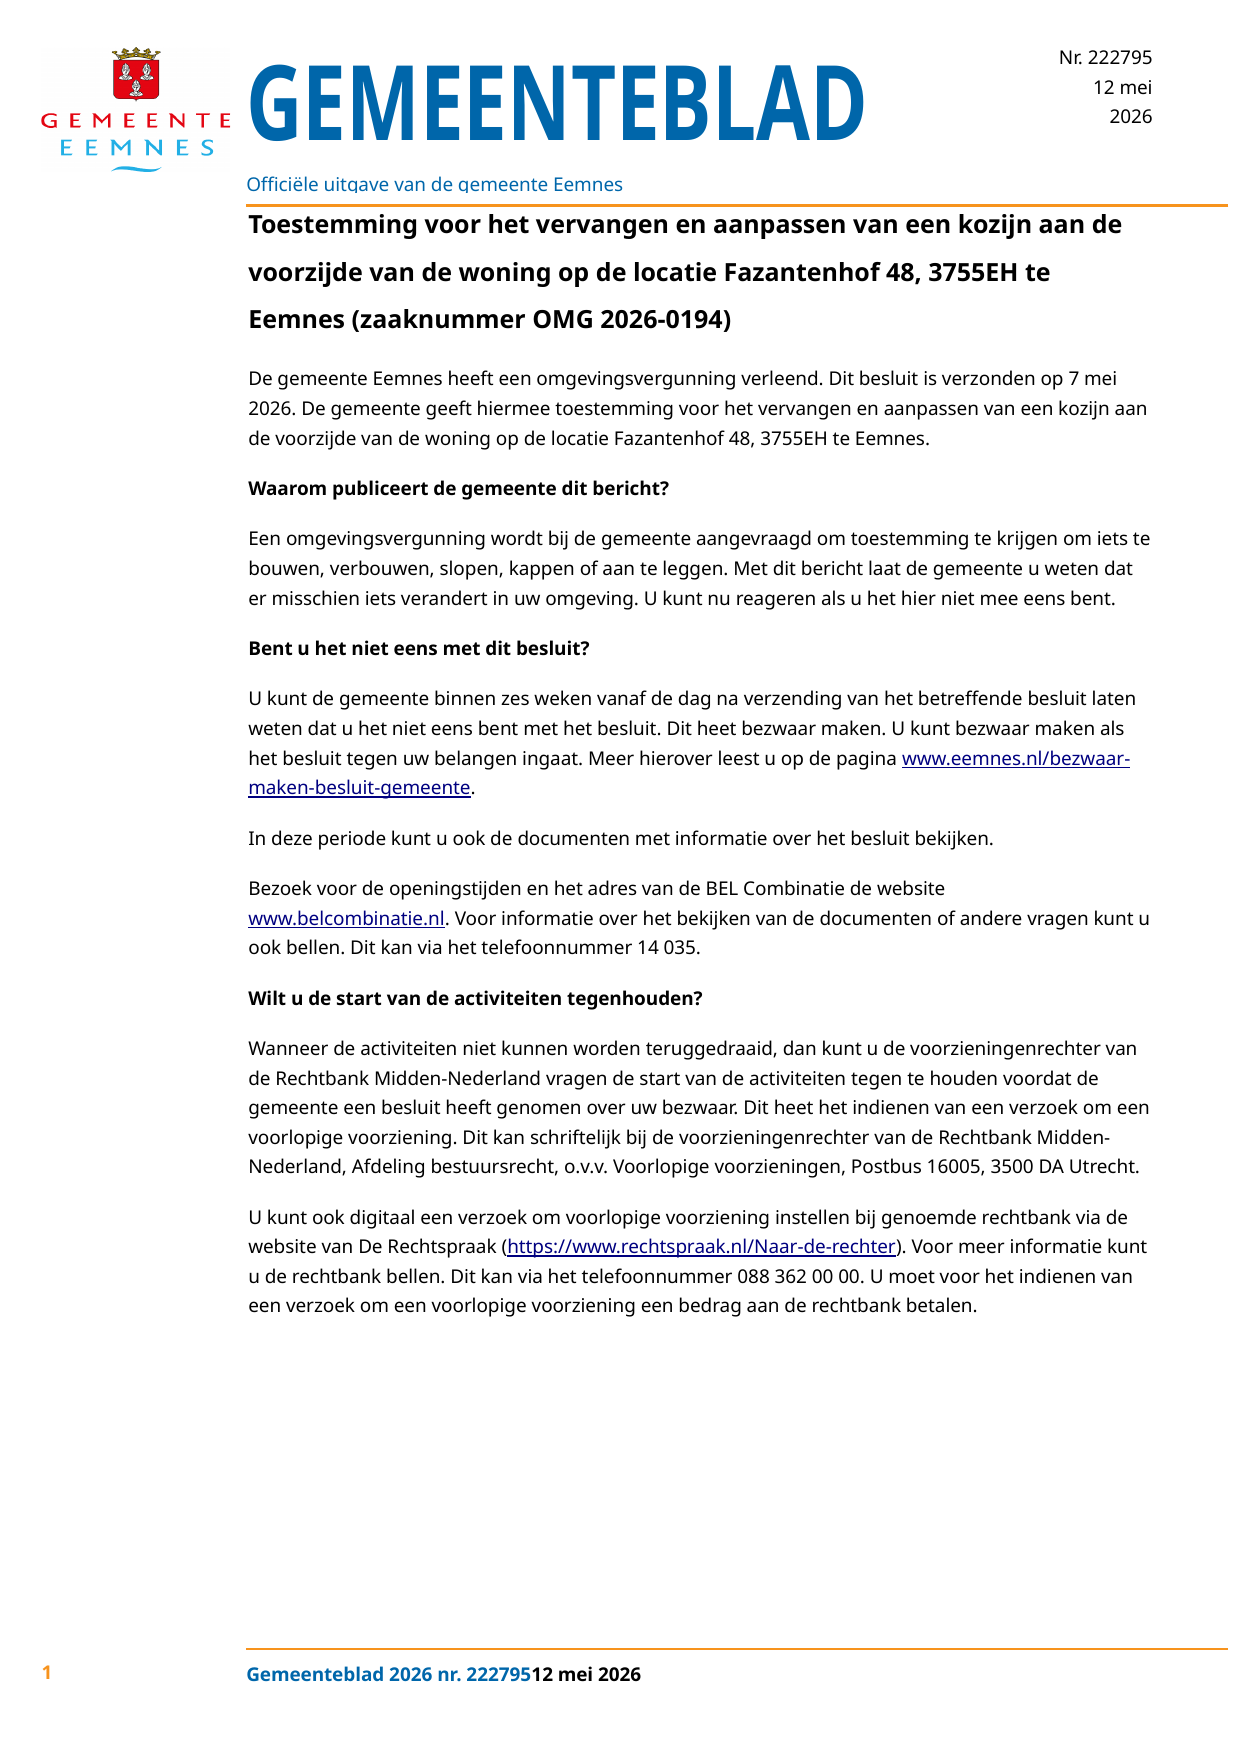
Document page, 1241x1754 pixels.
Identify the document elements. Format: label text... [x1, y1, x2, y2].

text Bezoek voor de openingstijden en het adres van de BEL Combinatie de website www.belcombinatie.nl. Voor informatie over het bekijken van de documenten of andere vragen kunt u ook bellen. Dit kan via het telefoonnummer 14 035. [248, 875, 1152, 960]
text U kunt ook digitaal een verzoek om voorlopige voorziening instellen bij genoemde rechtbank via de website van De Rechtspraak (https://www.rechtspraak.nl/Naar-de-rechter). Voor meer informatie kunt u de rechtbank bellen. Dit kan via het telefoonnummer 088 362 00 00. U moet voor het indienen van een verzoek om een voorlopige voorziening een bedrag aan de rechtbank betalen. [248, 1204, 1152, 1318]
text Een omgevingsvergunning wordt bij de gemeente aangevraagd om toestemming te krijgen om iets te bouwen, verbouwen, slopen, kappen of aan te leggen. Met dit bericht laat de gemeente u weten dat er misschien iets verandert in uw omgeving. U kunt nu reageren als u het hier niet mee eens bent. [248, 526, 1152, 610]
text Wanneer de activiteiten niet kunnen worden teruggedraaid, dan kunt u de voorzieningenrechter van de Rechtbank Midden-Nederland vragen de start van de activiteiten tegen te houden voordat de gemeente een besluit heeft genomen over uw bezwaar. Dit heet het indienen van een verzoek om een voorlopige voorziening. Dit kan schriftelijk bij de voorzieningenrechter van de Rechtbank Midden-Nederland, Afdeling bestuursrecht, o.v.v. Voorlopige voorzieningen, Postbus 16005, 3500 DA Utrecht. [248, 1035, 1152, 1179]
text U kunt de gemeente binnen zes weken vanaf de dag na verzending van het betreffende besluit laten weten dat u het niet eens bent met het besluit. Dit heet bezwaar maken. U kunt bezwaar maken als het besluit tegen uw belangen ingaat. Meer hierover leest u op de pagina www.eemnes.nl/bezwaar-maken-besluit-gemeente. [248, 686, 1152, 800]
text De gemeente Eemnes heeft een omgevingsvergunning verleend. Dit besluit is verzonden op 7 mei 2026. De gemeente geeft hiermee toestemming voor het vervangen en aanpassen van een kozijn aan de voorzijde van de woning op de locatie Fazantenhof 48, 3755EH te Eemnes. [248, 366, 1152, 450]
text Toestemming voor het vervangen en aanpassen van een kozijn aan de voorzijde van de woning op de locatie Fazantenhof 48, 3755EH te Eemnes (zaaknummer OMG 2026-0194) [248, 207, 1152, 336]
text Bent u het niet eens met dit besluit? [248, 635, 1152, 661]
picture [41, 47, 231, 172]
text In deze periode kunt u ook de documenten met informatie over het besluit bekijken. [248, 825, 1152, 850]
text Wilt u de start van de activiteiten tegenhouden? [248, 985, 1152, 1010]
text Waarom publiceert de gemeente dit bericht? [248, 475, 1152, 501]
